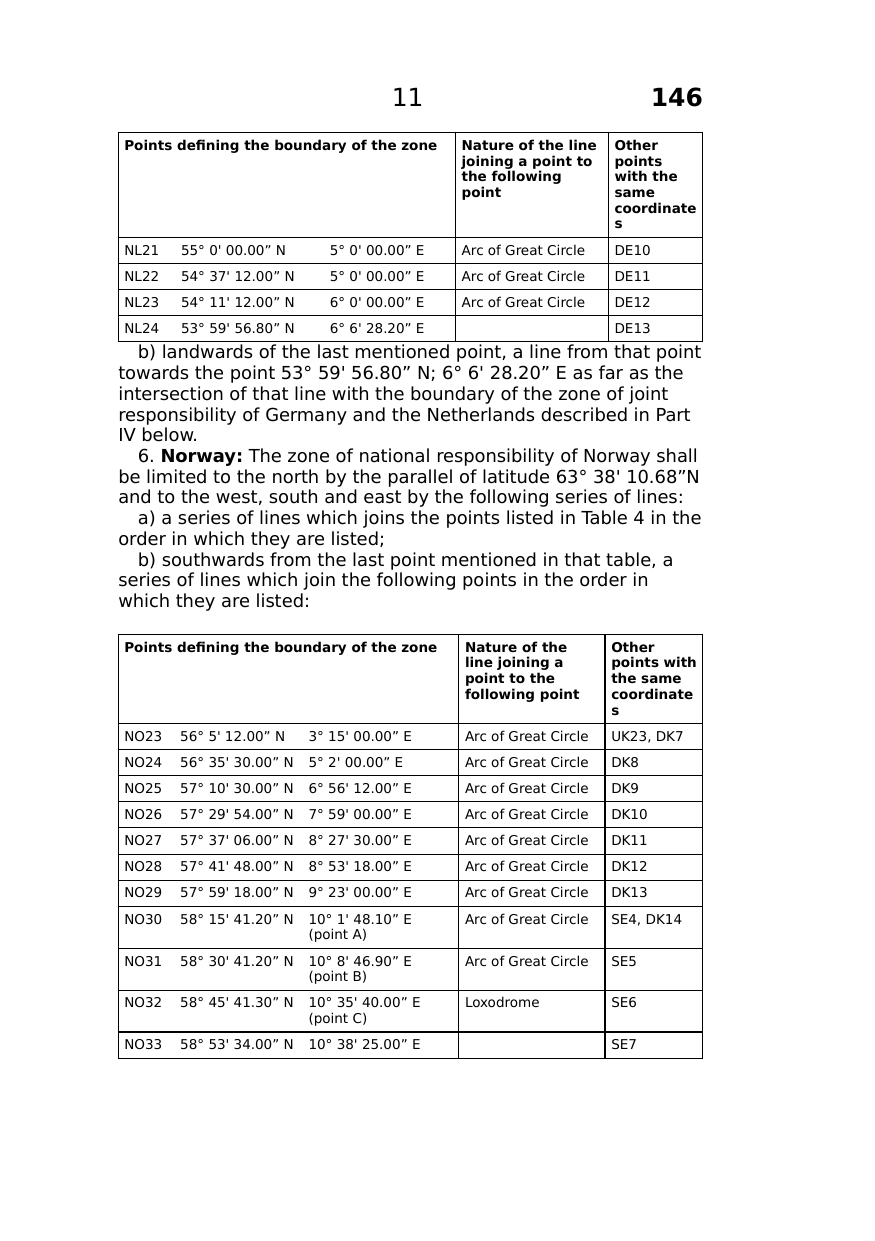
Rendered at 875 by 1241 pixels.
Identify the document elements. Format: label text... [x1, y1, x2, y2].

table_cell 57° 10' 30.00” N [174, 776, 302, 801]
table_cell NO29 [119, 881, 174, 906]
table_cell Arc of Great Circle [459, 828, 604, 853]
table_header Other points with the same coordinates [609, 133, 702, 237]
table_cell 5° 0' 00.00” E [324, 264, 455, 289]
table_cell 54° 11' 12.00” N [175, 290, 323, 315]
table_cell SE4, DK14 [606, 907, 702, 948]
table_header Nature of the line joining a point to the following point [456, 133, 608, 237]
table_cell NO27 [119, 828, 174, 853]
table_cell NL22 [119, 264, 175, 289]
table_cell Arc of Great Circle [456, 264, 608, 289]
table_cell 58° 53' 34.00” N [174, 1033, 302, 1057]
table_cell 54° 37' 12.00” N [175, 264, 323, 289]
table_cell 6° 56' 12.00” E [303, 776, 458, 801]
table_cell DK9 [606, 776, 702, 801]
table_cell Arc of Great Circle [459, 802, 604, 827]
table_cell DK11 [606, 828, 702, 853]
table_cell 6° 6' 28.20” E [324, 316, 455, 341]
table_cell Arc of Great Circle [456, 290, 608, 315]
text 6. Norway: The zone of national responsibility of Norway shall be limited to the north by the parallel of latitude 63° 38' 10.68”N and to the west, south and east by the following series of lines: [118, 446, 703, 508]
table_cell NO26 [119, 802, 174, 827]
table_cell NO32 [119, 991, 174, 1031]
table_cell DK12 [606, 855, 702, 879]
table_cell DK8 [606, 750, 702, 775]
table_cell DE10 [609, 238, 702, 263]
table_cell 3° 15' 00.00” E [303, 724, 458, 749]
table_cell 58° 45' 41.30” N [174, 991, 302, 1031]
table_cell 8° 27' 30.00” E [303, 828, 458, 853]
table_cell DE13 [609, 316, 702, 341]
table_cell NL23 [119, 290, 175, 315]
table_cell 9° 23' 00.00” E [303, 881, 458, 906]
table_cell Arc of Great Circle [459, 881, 604, 906]
table_cell [459, 1033, 604, 1057]
table_cell 55° 0' 00.00” N [175, 238, 323, 263]
table_cell Loxodrome [459, 991, 604, 1031]
table_cell DE11 [609, 264, 702, 289]
table_cell 10° 38' 25.00” E [303, 1033, 458, 1057]
table_cell 53° 59' 56.80” N [175, 316, 323, 341]
table_cell Arc of Great Circle [459, 949, 604, 989]
table_cell 57° 41' 48.00” N [174, 855, 302, 879]
table_cell 57° 59' 18.00” N [174, 881, 302, 906]
table_cell 6° 0' 00.00” E [324, 290, 455, 315]
table_header Points defining the boundary of the zone [119, 133, 455, 237]
table_cell NO33 [119, 1033, 174, 1057]
table_cell 10° 35' 40.00” E (point C) [303, 991, 458, 1031]
table_cell 58° 30' 41.20” N [174, 949, 302, 989]
table_cell 5° 2' 00.00” E [303, 750, 458, 775]
table_cell SE7 [606, 1033, 702, 1057]
table_header Nature of the line joining a point to the following point [459, 635, 604, 723]
table_cell Arc of Great Circle [456, 238, 608, 263]
table_cell 57° 29' 54.00” N [174, 802, 302, 827]
table_header Other points with the same coordinates [606, 635, 702, 723]
table_cell Arc of Great Circle [459, 855, 604, 879]
table_cell NL24 [119, 316, 175, 341]
table_cell SE6 [606, 991, 702, 1031]
table_cell [456, 316, 608, 341]
table_cell 57° 37' 06.00” N [174, 828, 302, 853]
table_cell 5° 0' 00.00” E [324, 238, 455, 263]
table_cell NL21 [119, 238, 175, 263]
table_cell NO31 [119, 949, 174, 989]
table_cell Arc of Great Circle [459, 724, 604, 749]
table_cell 56° 35' 30.00” N [174, 750, 302, 775]
table_header Points defining the boundary of the zone [119, 635, 458, 723]
table_cell DK13 [606, 881, 702, 906]
table_cell NO24 [119, 750, 174, 775]
table_cell Arc of Great Circle [459, 907, 604, 948]
table_cell Arc of Great Circle [459, 750, 604, 775]
table_cell SE5 [606, 949, 702, 989]
text b) landwards of the last mentioned point, a line from that point towards the point 53° 59' 56.80” N; 6° 6' 28.20” E as far as the intersection of that line with the boundary of the zone of joint responsibility of Germany and the Netherlands described in Part IV below. [118, 342, 703, 446]
table_cell 8° 53' 18.00” E [303, 855, 458, 879]
table_cell 58° 15' 41.20” N [174, 907, 302, 948]
table_cell UK23, DK7 [606, 724, 702, 749]
table_cell NO23 [119, 724, 174, 749]
text a) a series of lines which joins the points listed in Table 4 in the order in which they are listed; [118, 508, 703, 549]
table_cell Arc of Great Circle [459, 776, 604, 801]
table_cell NO30 [119, 907, 174, 948]
table_cell NO28 [119, 855, 174, 879]
table_cell 56° 5' 12.00” N [174, 724, 302, 749]
table_cell DK10 [606, 802, 702, 827]
table_cell 10° 1' 48.10” E (point A) [303, 907, 458, 948]
table_cell 10° 8' 46.90” E (point B) [303, 949, 458, 989]
table_cell 7° 59' 00.00” E [303, 802, 458, 827]
text b) southwards from the last point mentioned in that table, a series of lines which join the following points in the order in which they are listed: [118, 549, 703, 612]
table_cell NO25 [119, 776, 174, 801]
table_cell DE12 [609, 290, 702, 315]
